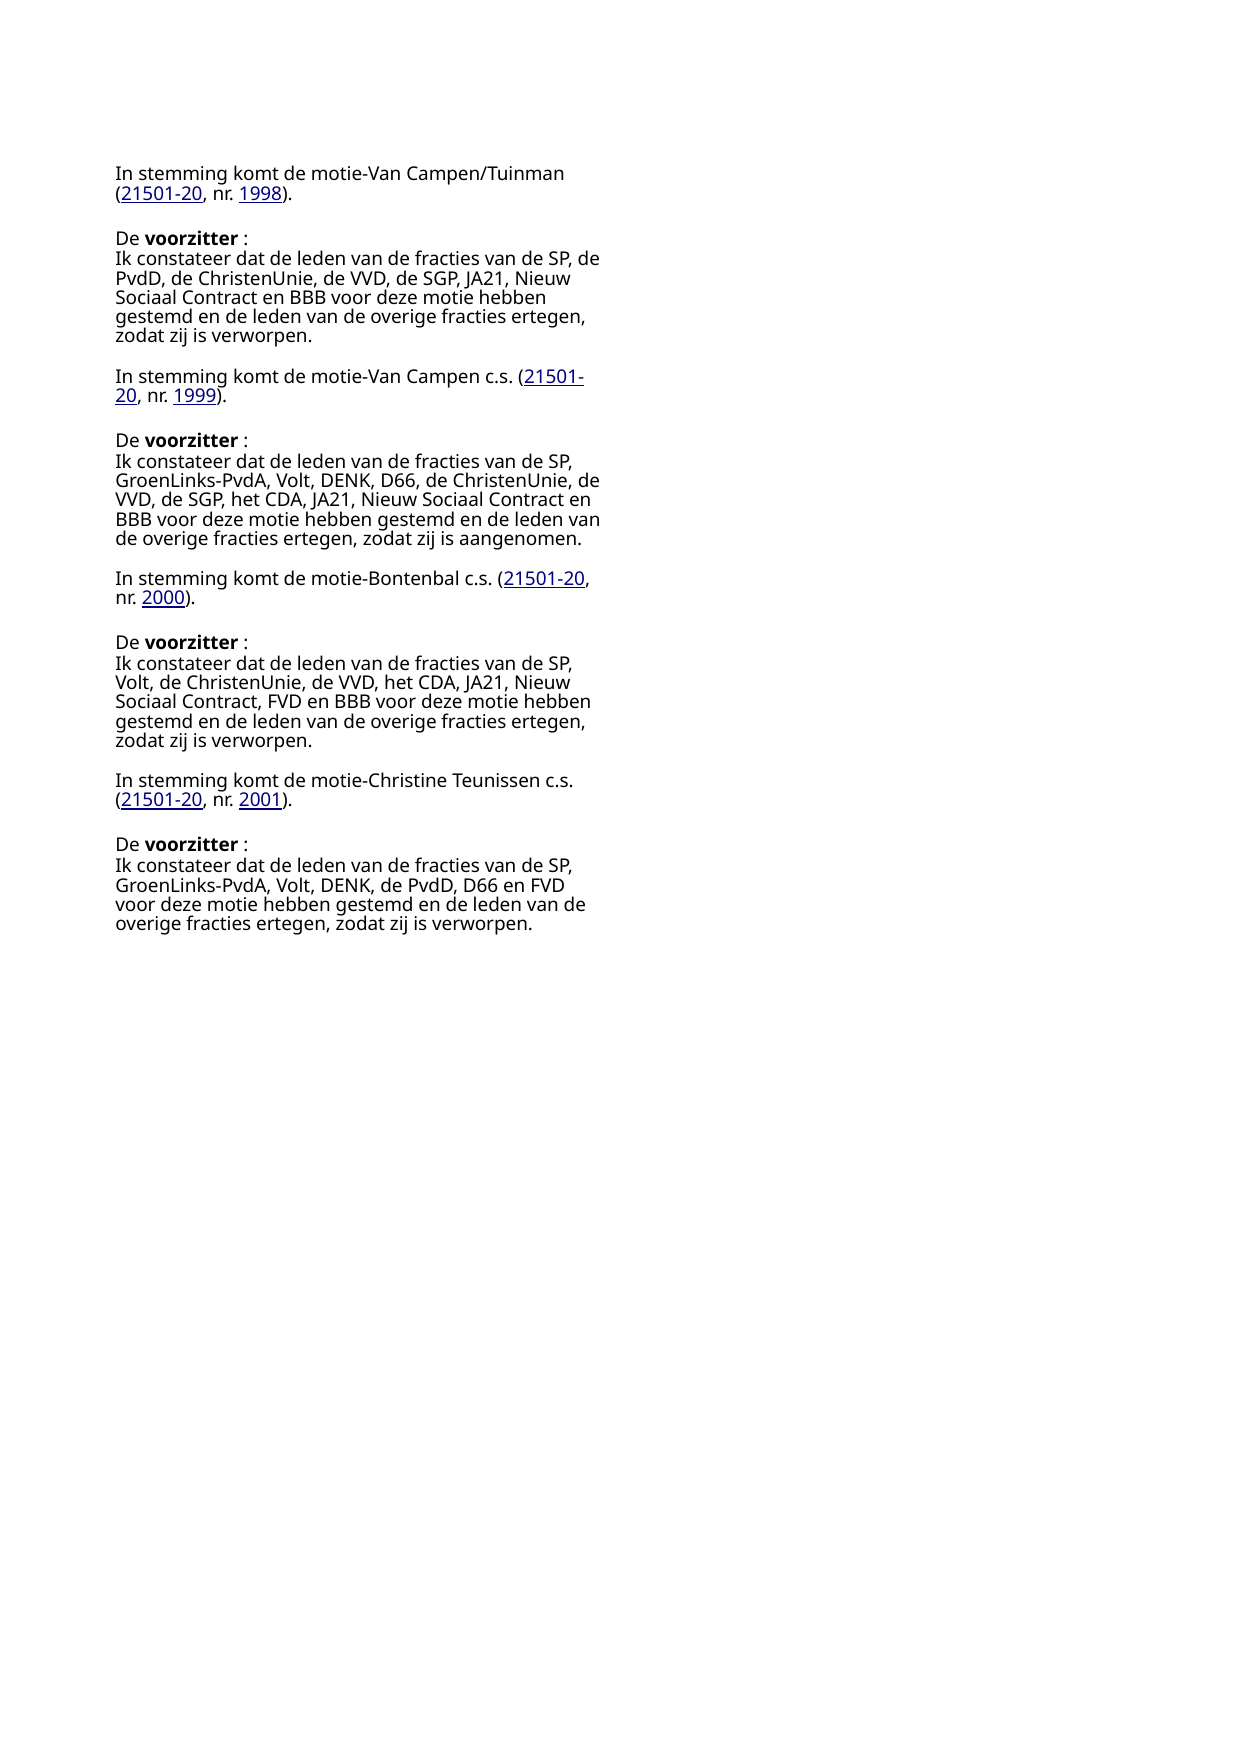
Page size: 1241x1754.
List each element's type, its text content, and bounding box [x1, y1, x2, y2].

text Ik constateer dat de leden van de fracties van de SP, GroenLinks-PvdA, Volt, DENK, D66, de ChristenUnie, de VVD, de SGP, het CDA, JA21, Nieuw Sociaal Contract en BBB voor deze motie hebben gestemd en de leden van de overige fracties ertegen, zodat zij is aangenomen. [115, 453, 605, 549]
text In stemming komt de motie-Christine Teunissen c.s. (21501-20, nr. 2001). [115, 772, 605, 811]
text Ik constateer dat de leden van de fracties van de SP, GroenLinks-PvdA, Volt, DENK, de PvdD, D66 en FVD voor deze motie hebben gestemd en de leden van de overige fracties ertegen, zodat zij is verworpen. [115, 857, 605, 934]
text In stemming komt de motie-Van Campen c.s. (21501-20, nr. 1999). [115, 368, 605, 406]
text De voorzitter : [115, 629, 605, 655]
text Ik constateer dat de leden van de fracties van de SP, Volt, de ChristenUnie, de VVD, het CDA, JA21, Nieuw Sociaal Contract, FVD en BBB voor deze motie hebben gestemd en de leden van de overige fracties ertegen, zodat zij is verworpen. [115, 655, 605, 751]
text Ik constateer dat de leden van de fracties van de SP, de PvdD, de ChristenUnie, de VVD, de SGP, JA21, Nieuw Sociaal Contract en BBB voor deze motie hebben gestemd en de leden van de overige fracties ertegen, zodat zij is verworpen. [115, 250, 605, 347]
text De voorzitter : [115, 832, 605, 857]
text In stemming komt de motie-Van Campen/Tuinman (21501-20, nr. 1998). [115, 165, 605, 204]
text In stemming komt de motie-Bontenbal c.s. (21501-20, nr. 2000). [115, 570, 605, 608]
text De voorzitter : [115, 427, 605, 453]
text De voorzitter : [115, 225, 605, 250]
